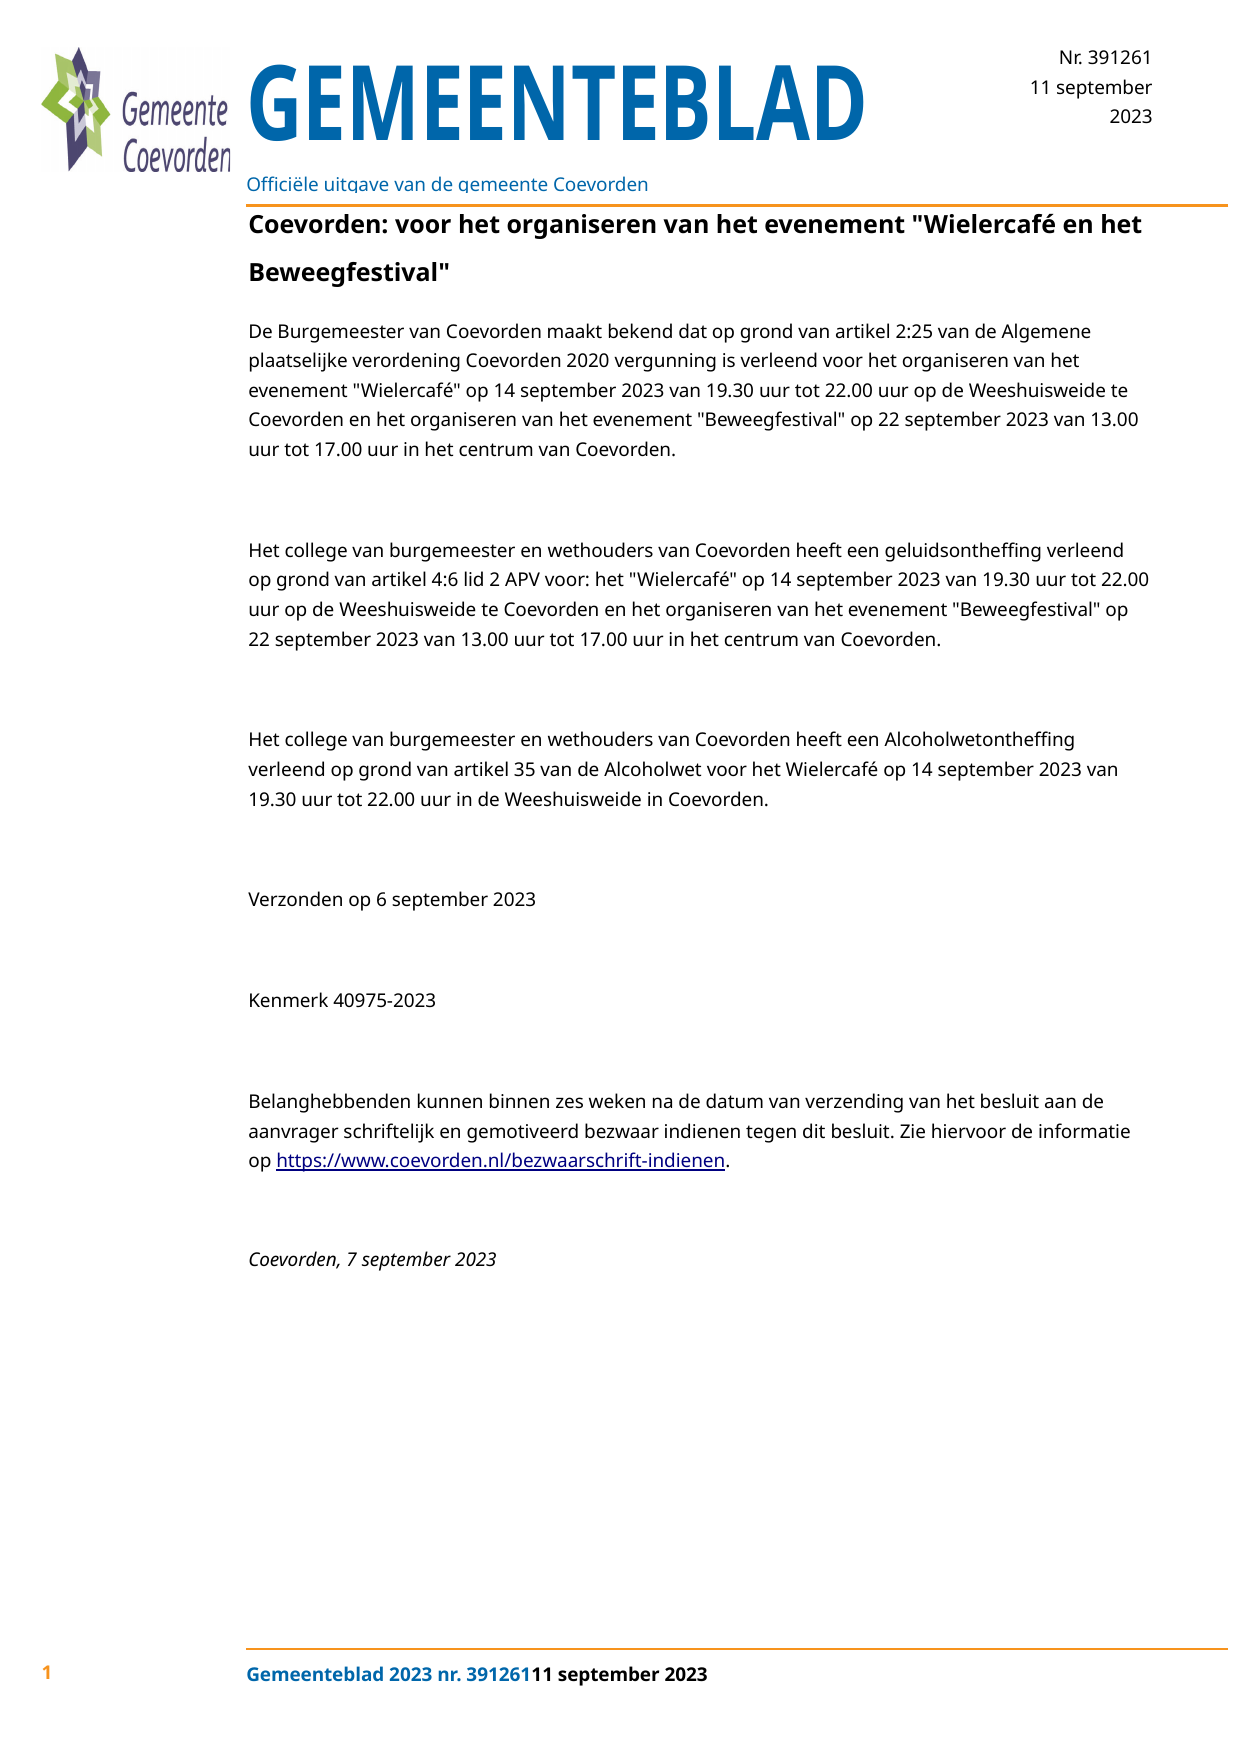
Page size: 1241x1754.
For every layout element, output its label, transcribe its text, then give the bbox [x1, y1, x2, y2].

text Coevorden: voor het organiseren van het evenement "Wielercafé en het Beweegfestival" [248, 207, 1152, 288]
text Het college van burgemeester en wethouders van Coevorden heeft een geluidsontheffing verleend op grond van artikel 4:6 lid 2 APV voor: het "Wielercafé" op 14 september 2023 van 19.30 uur tot 22.00 uur op de Weeshuisweide te Coevorden en het organiseren van het evenement "Beweegfestival" op 22 september 2023 van 13.00 uur tot 17.00 uur in het centrum van Coevorden. [248, 537, 1152, 652]
text Verzonden op 6 september 2023 [248, 887, 1152, 912]
text De Burgemeester van Coevorden maakt bekend dat op grond van artikel 2:25 van de Algemene plaatselijke verordening Coevorden 2020 vergunning is verleend voor het organiseren van het evenement "Wielercafé" op 14 september 2023 van 19.30 uur tot 22.00 uur op de Weeshuisweide te Coevorden en het organiseren van het evenement "Beweegfestival" op 22 september 2023 van 13.00 uur tot 17.00 uur in het centrum van Coevorden. [248, 318, 1152, 462]
text Coevorden, 7 september 2023 [248, 1246, 1152, 1271]
picture [41, 47, 231, 172]
text Kenmerk 40975-2023 [248, 987, 1152, 1013]
text Het college van burgemeester en wethouders van Coevorden heeft een Alcoholwetontheffing verleend op grond van artikel 35 van de Alcoholwet voor het Wielercafé op 14 september 2023 van 19.30 uur tot 22.00 uur in de Weeshuisweide in Coevorden. [248, 727, 1152, 812]
text Belanghebbenden kunnen binnen zes weken na de datum van verzending van het besluit aan de aanvrager schriftelijk en gemotiveerd bezwaar indienen tegen dit besluit. Zie hiervoor de informatie op https://www.coevorden.nl/bezwaarschrift-indienen. [248, 1088, 1152, 1173]
